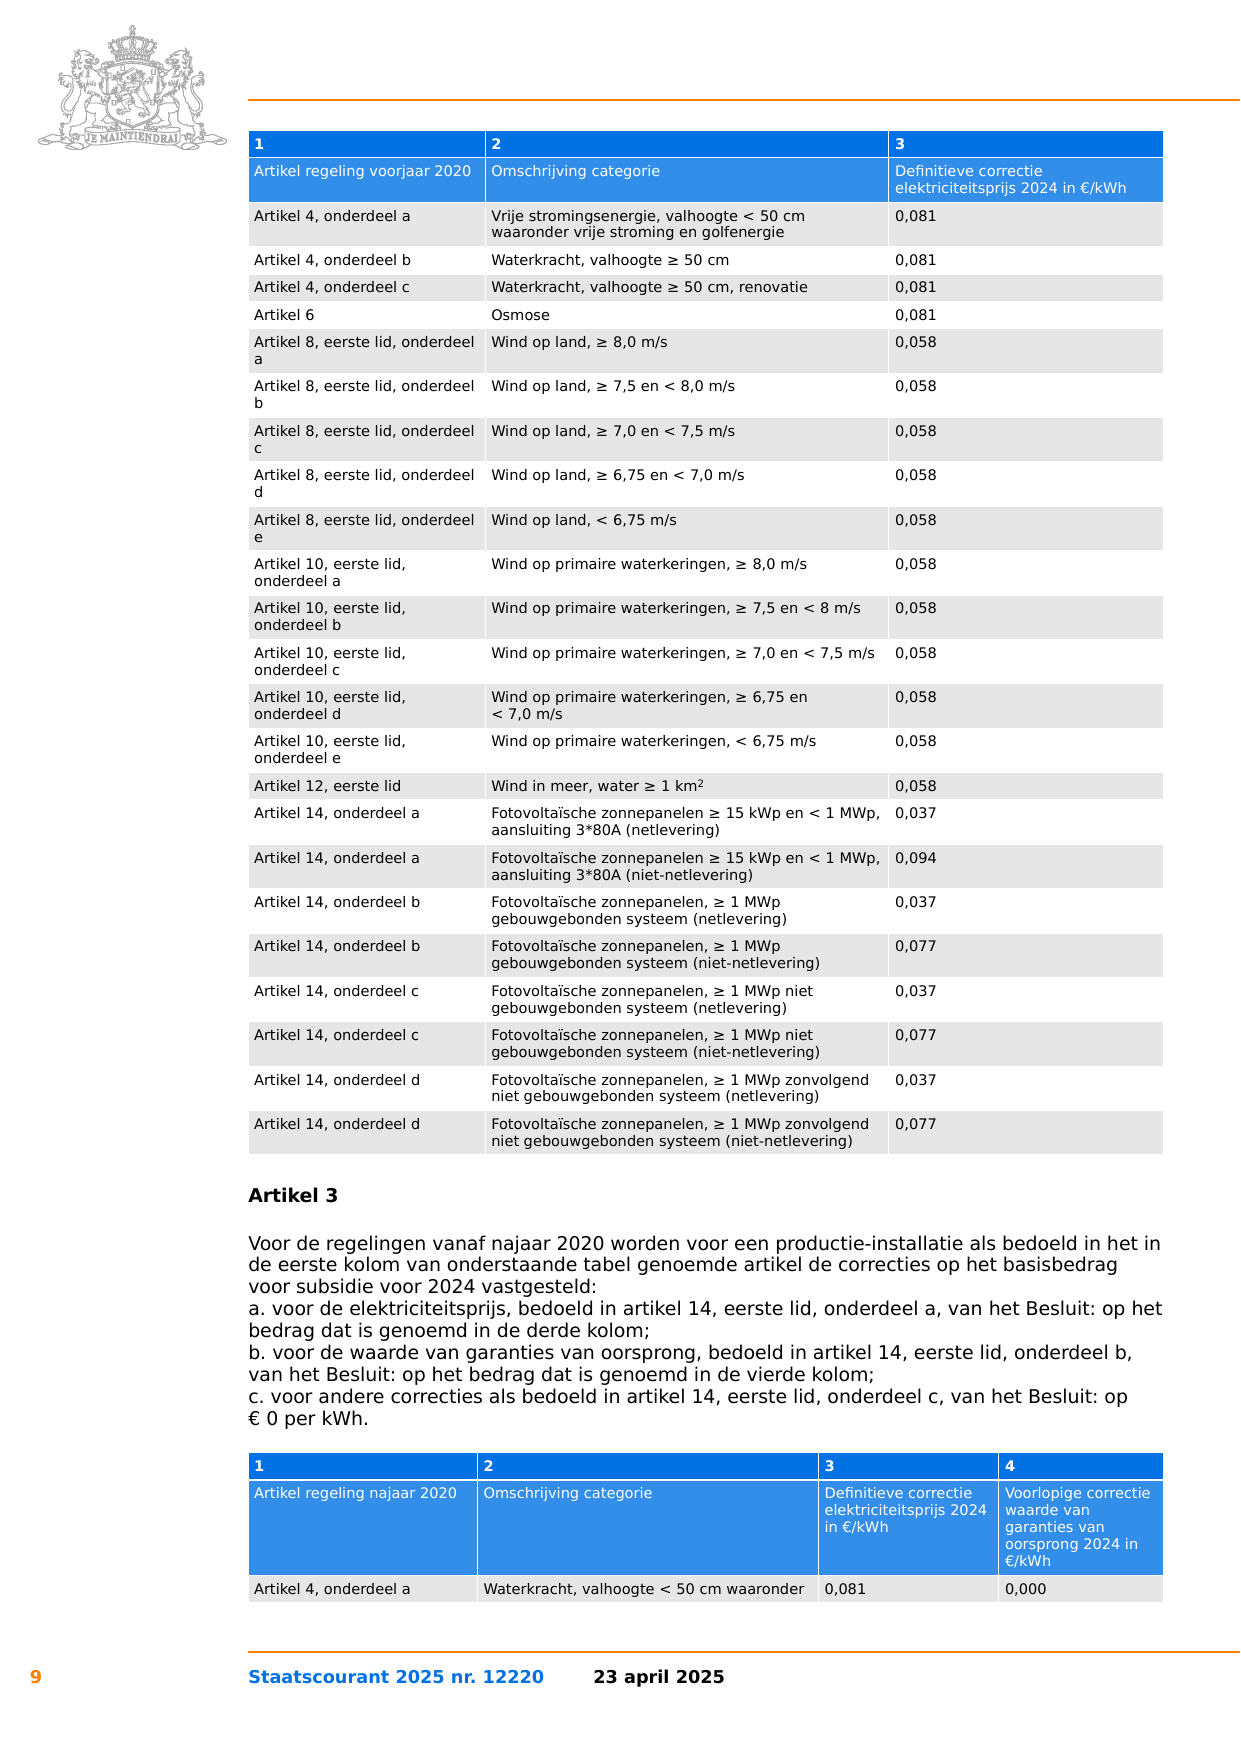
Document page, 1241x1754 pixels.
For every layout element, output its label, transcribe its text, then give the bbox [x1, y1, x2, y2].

table_cell 0,077 [889, 934, 1163, 977]
table_cell Wind op land, ≥ 6,75 en < 7,0 m/s [486, 463, 888, 506]
table_cell Wind in meer, water ≥ 1 km2 [486, 773, 888, 799]
table_cell Artikel 14, onderdeel b [249, 934, 485, 977]
table_cell Fotovoltaïsche zonnepanelen, ≥ 1 MWp zonvolgend niet gebouwgebonden systeem (niet-netlevering) [486, 1111, 888, 1154]
table_cell Wind op land, < 6,75 m/s [486, 507, 888, 550]
table_cell 0,081 [819, 1576, 998, 1602]
table_cell Omschrijving categorie [486, 158, 888, 202]
table_cell Artikel 12, eerste lid [249, 773, 485, 799]
table_cell Artikel regeling voorjaar 2020 [249, 158, 485, 202]
table_cell Fotovoltaïsche zonnepanelen, ≥ 1 MWp zonvolgend niet gebouwgebonden systeem (netlevering) [486, 1067, 888, 1110]
table_cell 0,000 [999, 1576, 1163, 1602]
table_cell Artikel 14, onderdeel b [249, 889, 485, 932]
table_header 2 [486, 131, 888, 157]
table_cell Fotovoltaïsche zonnepanelen, ≥ 1 MWp gebouwgebonden systeem (netlevering) [486, 889, 888, 932]
table_cell 0,037 [889, 889, 1163, 932]
table_header 1 [249, 131, 485, 157]
table_cell Artikel regeling najaar 2020 [249, 1481, 477, 1575]
text b. voor de waarde van garanties van oorsprong, bedoeld in artikel 14, eerste lid, onderdeel b, van het Besluit: op het bedrag dat is genoemd in de vierde kolom; [248, 1342, 1163, 1386]
table_cell Waterkracht, valhoogte < 50 cm waaronder [478, 1576, 818, 1602]
table_cell Artikel 14, onderdeel c [249, 978, 485, 1021]
table_cell Artikel 14, onderdeel a [249, 845, 485, 888]
table_cell Voorlopige correctie waarde van garanties van oorsprong 2024 in €/kWh [999, 1481, 1163, 1575]
table_cell 0,037 [889, 1067, 1163, 1110]
table_cell Fotovoltaïsche zonnepanelen ≥ 15 kWp en < 1 MWp, aansluiting 3*80A (netlevering) [486, 800, 888, 844]
table_cell Artikel 14, onderdeel c [249, 1022, 485, 1066]
table_cell Wind op primaire waterkeringen, < 6,75 m/s [486, 729, 888, 772]
table_cell Artikel 6 [249, 302, 485, 328]
table_cell Artikel 4, onderdeel b [249, 247, 485, 273]
text Voor de regelingen vanaf najaar 2020 worden voor een productie-installatie als bedoeld in het in de eerste kolom van onderstaande tabel genoemde artikel de correcties op het basisbedrag voor subsidie voor 2024 vastgesteld: [248, 1232, 1163, 1298]
table_cell 0,058 [889, 374, 1163, 417]
table_cell Artikel 8, eerste lid, onderdeel a [249, 329, 485, 373]
table_cell Artikel 10, eerste lid, onderdeel b [249, 596, 485, 639]
table_cell Waterkracht, valhoogte ≥ 50 cm, renovatie [486, 275, 888, 301]
subtitle Artikel 3 [248, 1185, 1163, 1207]
table_cell 0,058 [889, 551, 1163, 594]
table_cell Omschrijving categorie [478, 1481, 818, 1575]
table_cell 0,058 [889, 640, 1163, 683]
table_cell Artikel 14, onderdeel a [249, 800, 485, 844]
table_cell Wind op primaire waterkeringen, ≥ 7,5 en < 8 m/s [486, 596, 888, 639]
table_cell Wind op primaire waterkeringen, ≥ 7,0 en < 7,5 m/s [486, 640, 888, 683]
table_cell 0,058 [889, 596, 1163, 639]
table_cell Wind op land, ≥ 8,0 m/s [486, 329, 888, 373]
table_cell Artikel 14, onderdeel d [249, 1111, 485, 1154]
table_cell 0,081 [889, 247, 1163, 273]
table_cell 0,094 [889, 845, 1163, 888]
table_cell Artikel 14, onderdeel d [249, 1067, 485, 1110]
table_cell Artikel 10, eerste lid, onderdeel c [249, 640, 485, 683]
table_cell Wind op primaire waterkeringen, ≥ 8,0 m/s [486, 551, 888, 594]
text c. voor andere correcties als bedoeld in artikel 14, eerste lid, onderdeel c, van het Besluit: op € 0 per kWh. [248, 1386, 1163, 1430]
table_cell Wind op primaire waterkeringen, ≥ 6,75 en < 7,0 m/s [486, 684, 888, 728]
table_cell 0,037 [889, 978, 1163, 1021]
table_cell Artikel 10, eerste lid, onderdeel a [249, 551, 485, 594]
table_cell 0,081 [889, 275, 1163, 301]
table_cell 0,058 [889, 507, 1163, 550]
table_cell Artikel 4, onderdeel a [249, 203, 485, 246]
table_cell Artikel 8, eerste lid, onderdeel d [249, 463, 485, 506]
table_cell 0,058 [889, 684, 1163, 728]
text a. voor de elektriciteitsprijs, bedoeld in artikel 14, eerste lid, onderdeel a, van het Besluit: op het bedrag dat is genoemd in de derde kolom; [248, 1298, 1163, 1342]
table_cell Definitieve correctie elektriciteitsprijs 2024 in €/kWh [889, 158, 1163, 202]
table_cell 0,081 [889, 302, 1163, 328]
table_cell 0,058 [889, 729, 1163, 772]
table_header 1 [249, 1453, 477, 1479]
table_cell Vrije stromingsenergie, valhoogte < 50 cm waaronder vrije stroming en golfenergie [486, 203, 888, 246]
table_cell Fotovoltaïsche zonnepanelen, ≥ 1 MWp niet gebouwgebonden systeem (niet-netlevering) [486, 1022, 888, 1066]
table_cell Artikel 4, onderdeel c [249, 275, 485, 301]
picture [38, 25, 227, 150]
table_cell 0,058 [889, 773, 1163, 799]
table_header 3 [889, 131, 1163, 157]
table_cell 0,037 [889, 800, 1163, 844]
table_cell Fotovoltaïsche zonnepanelen, ≥ 1 MWp gebouwgebonden systeem (niet-netlevering) [486, 934, 888, 977]
table_cell 0,077 [889, 1111, 1163, 1154]
table_cell Waterkracht, valhoogte ≥ 50 cm [486, 247, 888, 273]
table_cell 0,077 [889, 1022, 1163, 1066]
table_cell Artikel 10, eerste lid, onderdeel e [249, 729, 485, 772]
table_cell Artikel 8, eerste lid, onderdeel b [249, 374, 485, 417]
table_cell Wind op land, ≥ 7,0 en < 7,5 m/s [486, 418, 888, 461]
table_cell Artikel 8, eerste lid, onderdeel c [249, 418, 485, 461]
table_cell 0,081 [889, 203, 1163, 246]
table_cell Artikel 10, eerste lid, onderdeel d [249, 684, 485, 728]
table_cell Artikel 8, eerste lid, onderdeel e [249, 507, 485, 550]
table_cell Artikel 4, onderdeel a [249, 1576, 477, 1602]
table_header 3 [819, 1453, 998, 1479]
table_cell Fotovoltaïsche zonnepanelen ≥ 15 kWp en < 1 MWp, aansluiting 3*80A (niet-netlevering) [486, 845, 888, 888]
table_header 4 [999, 1453, 1163, 1479]
table_cell Wind op land, ≥ 7,5 en < 8,0 m/s [486, 374, 888, 417]
table_cell Osmose [486, 302, 888, 328]
table_cell 0,058 [889, 463, 1163, 506]
table_header 2 [478, 1453, 818, 1479]
table_cell Definitieve correctie elektriciteitsprijs 2024 in €/kWh [819, 1481, 998, 1575]
table_cell 0,058 [889, 329, 1163, 373]
table_cell 0,058 [889, 418, 1163, 461]
table_cell Fotovoltaïsche zonnepanelen, ≥ 1 MWp niet gebouwgebonden systeem (netlevering) [486, 978, 888, 1021]
